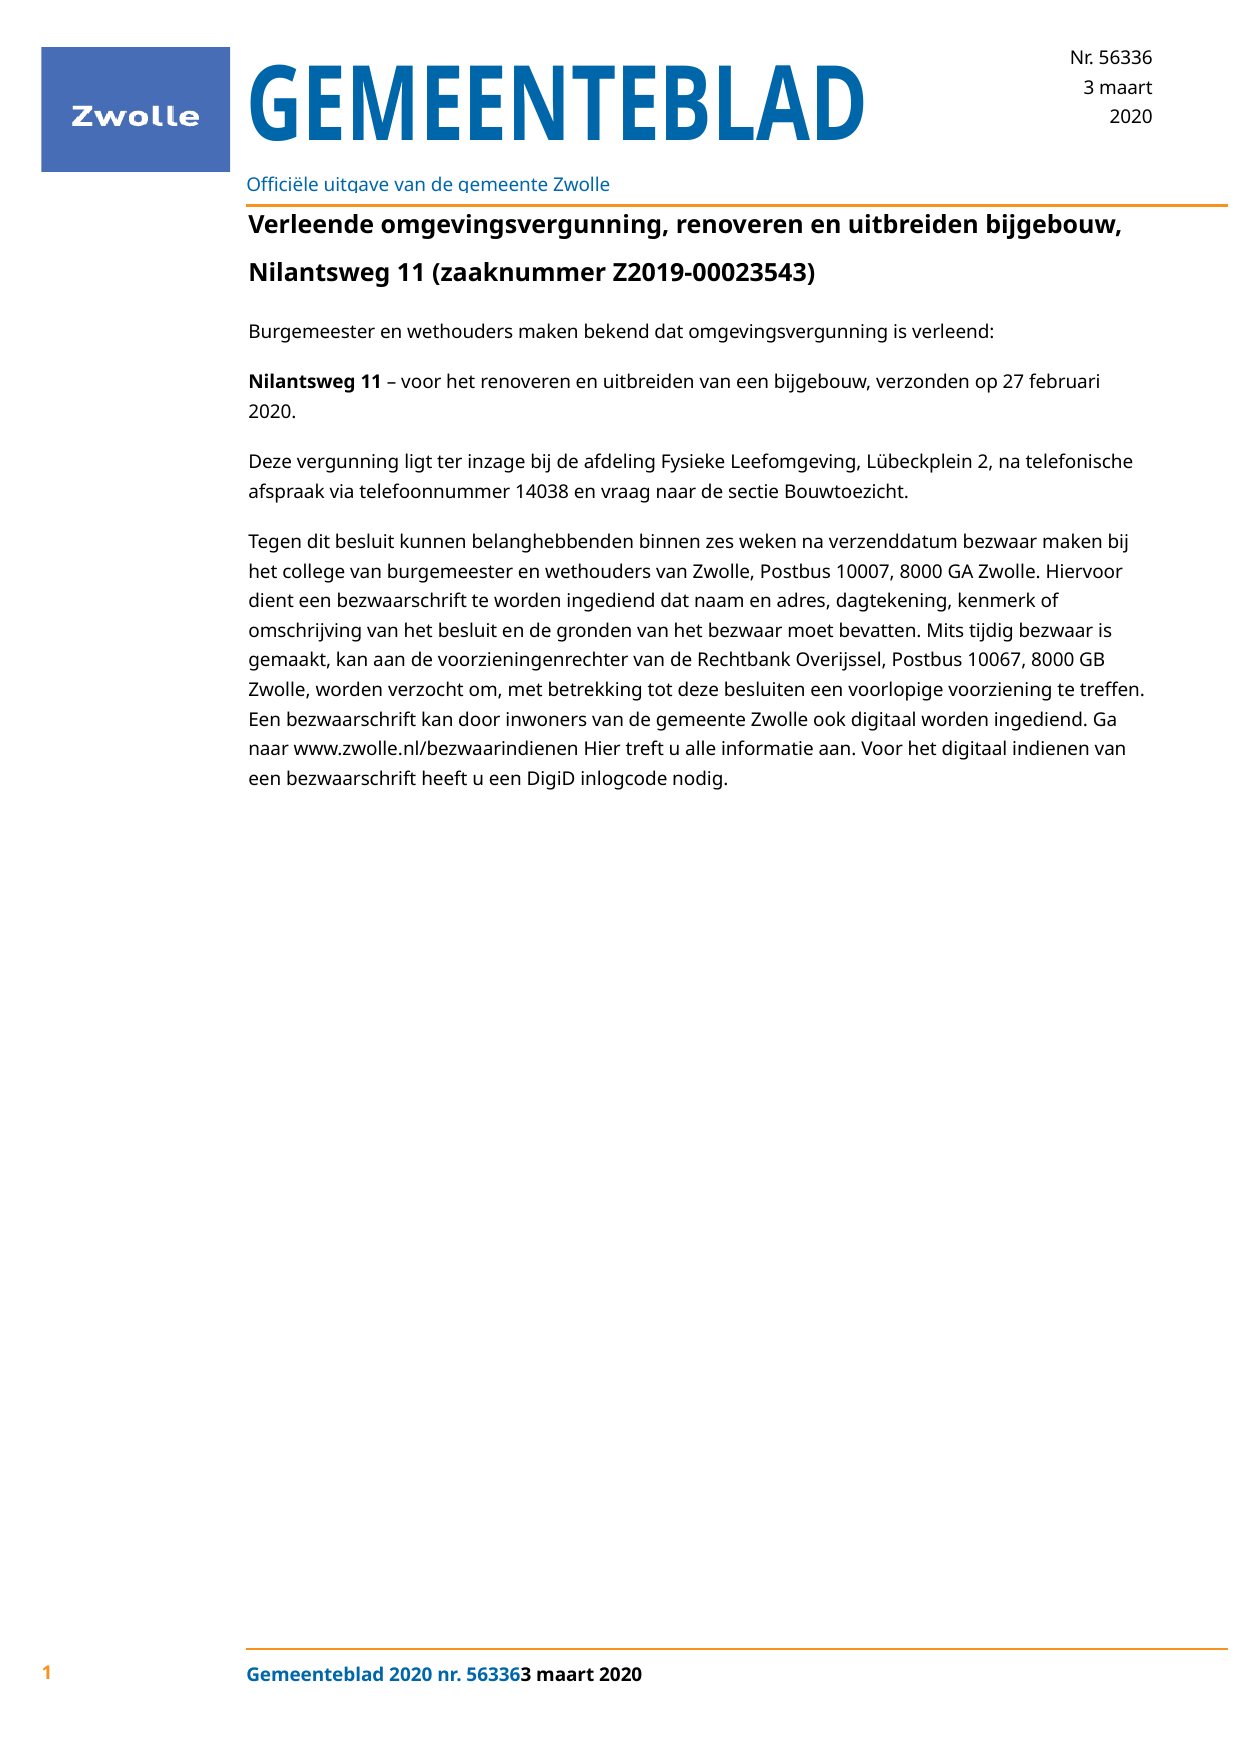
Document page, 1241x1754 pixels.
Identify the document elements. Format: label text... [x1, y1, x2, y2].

text Tegen dit besluit kunnen belanghebbenden binnen zes weken na verzenddatum bezwaar maken bij het college van burgemeester en wethouders van Zwolle, Postbus 10007, 8000 GA Zwolle. Hiervoor dient een bezwaarschrift te worden ingediend dat naam en adres, dagtekening, kenmerk of omschrijving van het besluit en de gronden van het bezwaar moet bevatten. Mits tijdig bezwaar is gemaakt, kan aan de voorzieningenrechter van de Rechtbank Overijssel, Postbus 10067, 8000 GB Zwolle, worden verzocht om, met betrekking tot deze besluiten een voorlopige voorziening te treffen. Een bezwaarschrift kan door inwoners van de gemeente Zwolle ook digitaal worden ingediend. Ga naar www.zwolle.nl/bezwaarindienen Hier treft u alle informatie aan. Voor het digitaal indienen van een bezwaarschrift heeft u een DigiD inlogcode nodig. [248, 528, 1152, 791]
text Nilantsweg 11 – voor het renoveren en uitbreiden van een bijgebouw, verzonden op 27 februari 2020. [248, 368, 1152, 424]
text Verleende omgevingsvergunning, renoveren en uitbreiden bijgebouw, Nilantsweg 11 (zaaknummer Z2019-00023543) [248, 207, 1152, 288]
text Deze vergunning ligt ter inzage bij de afdeling Fysieke Leefomgeving, Lübeckplein 2, na telefonische afspraak via telefoonnummer 14038 en vraag naar de sectie Bouwtoezicht. [248, 448, 1152, 504]
picture [41, 47, 231, 172]
text Burgemeester en wethouders maken bekend dat omgevingsvergunning is verleend: [248, 318, 1152, 344]
